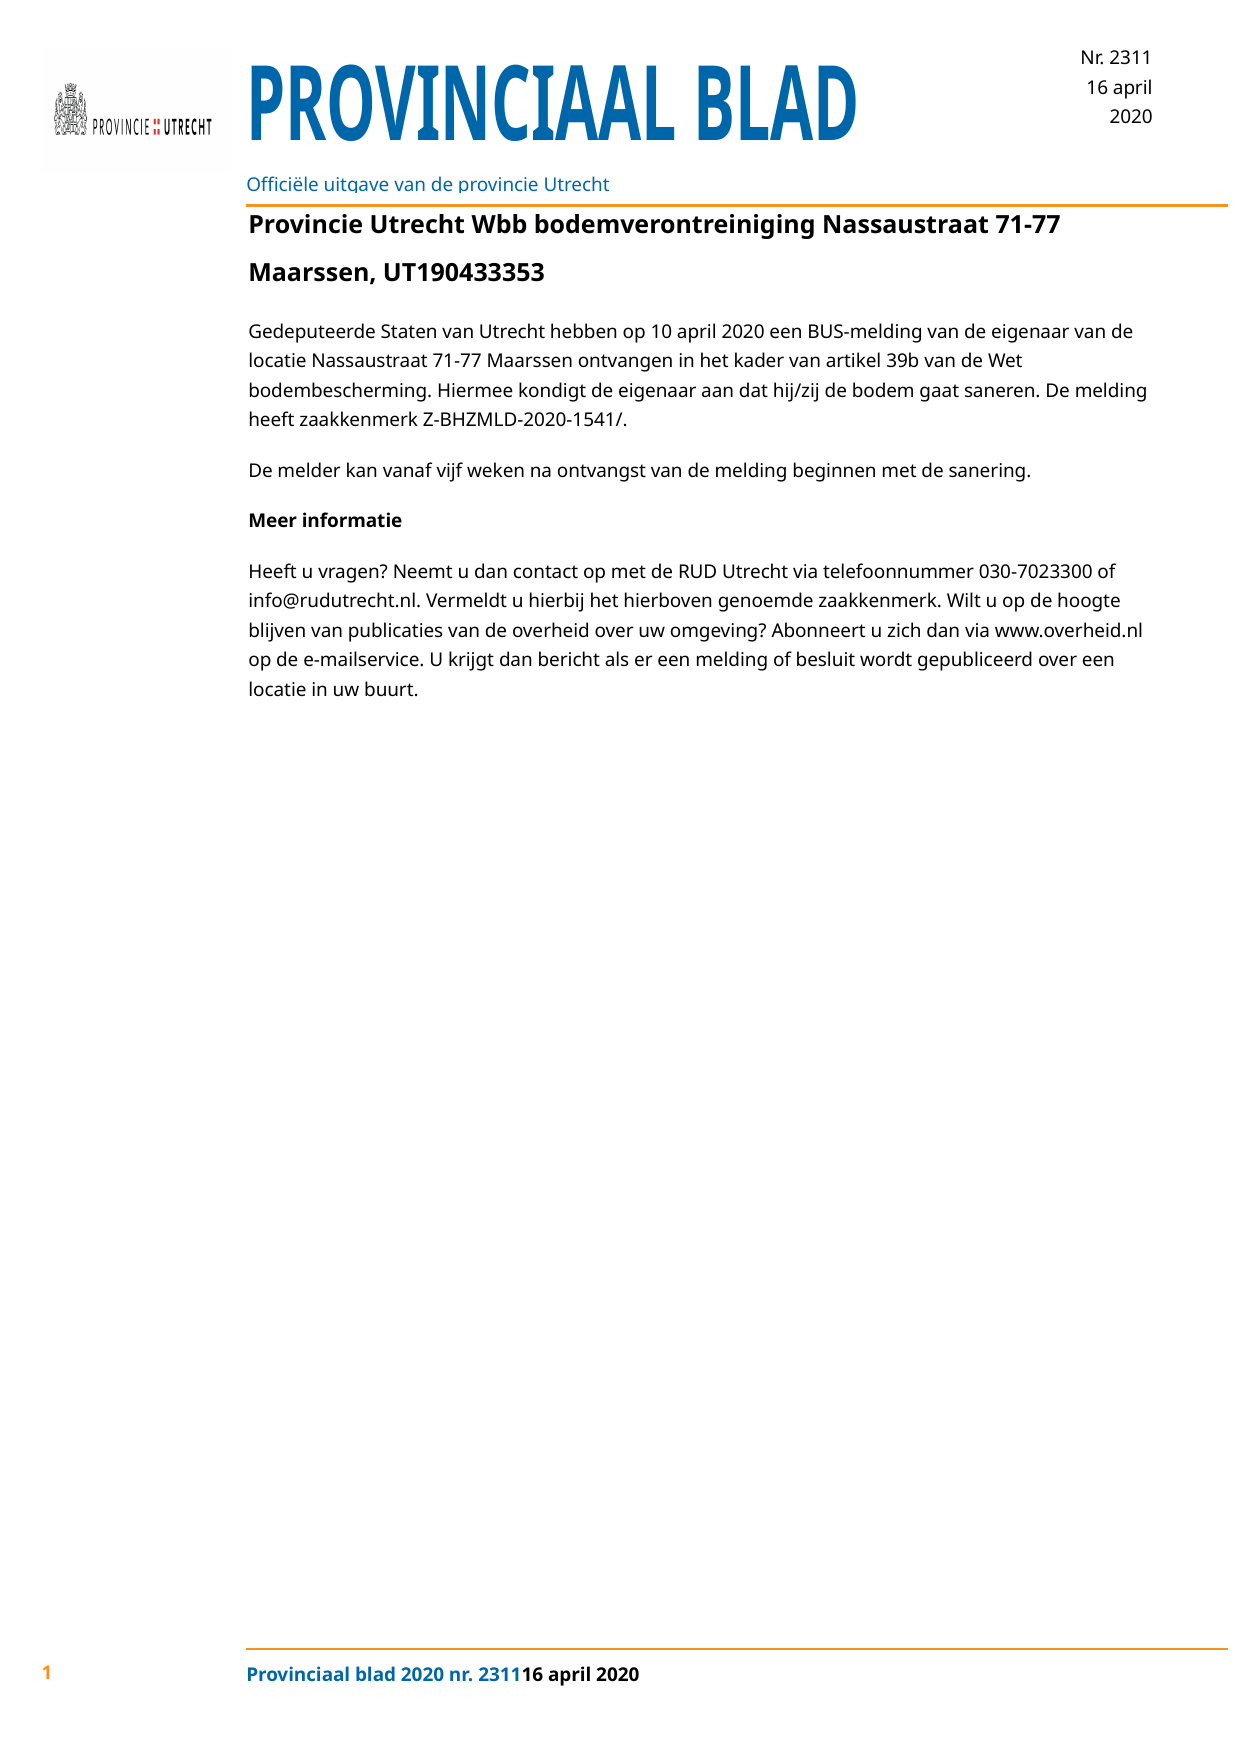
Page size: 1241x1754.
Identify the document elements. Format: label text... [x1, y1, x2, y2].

text Heeft u vragen? Neemt u dan contact op met de RUD Utrecht via telefoonnummer 030-7023300 of info@rudutrecht.nl. Vermeldt u hierbij het hierboven genoemde zaakkenmerk. Wilt u op de hoogte blijven van publicaties van de overheid over uw omgeving? Abonneert u zich dan via www.overheid.nl op de e-mailservice. U krijgt dan bericht als er een melding of besluit wordt gepubliceerd over een locatie in uw buurt. [248, 558, 1152, 702]
text Provincie Utrecht Wbb bodemverontreiniging Nassaustraat 71-77 Maarssen, UT190433353 [248, 207, 1152, 288]
text Gedeputeerde Staten van Utrecht hebben op 10 april 2020 een BUS-melding van de eigenaar van de locatie Nassaustraat 71-77 Maarssen ontvangen in het kader van artikel 39b van de Wet bodembescherming. Hiermee kondigt de eigenaar aan dat hij/zij de bodem gaat saneren. De melding heeft zaakkenmerk Z-BHZMLD-2020-1541/. [248, 318, 1152, 432]
text De melder kan vanaf vijf weken na ontvangst van de melding beginnen met de sanering. [248, 457, 1152, 483]
text Meer informatie [248, 507, 1152, 533]
picture [41, 47, 231, 172]
